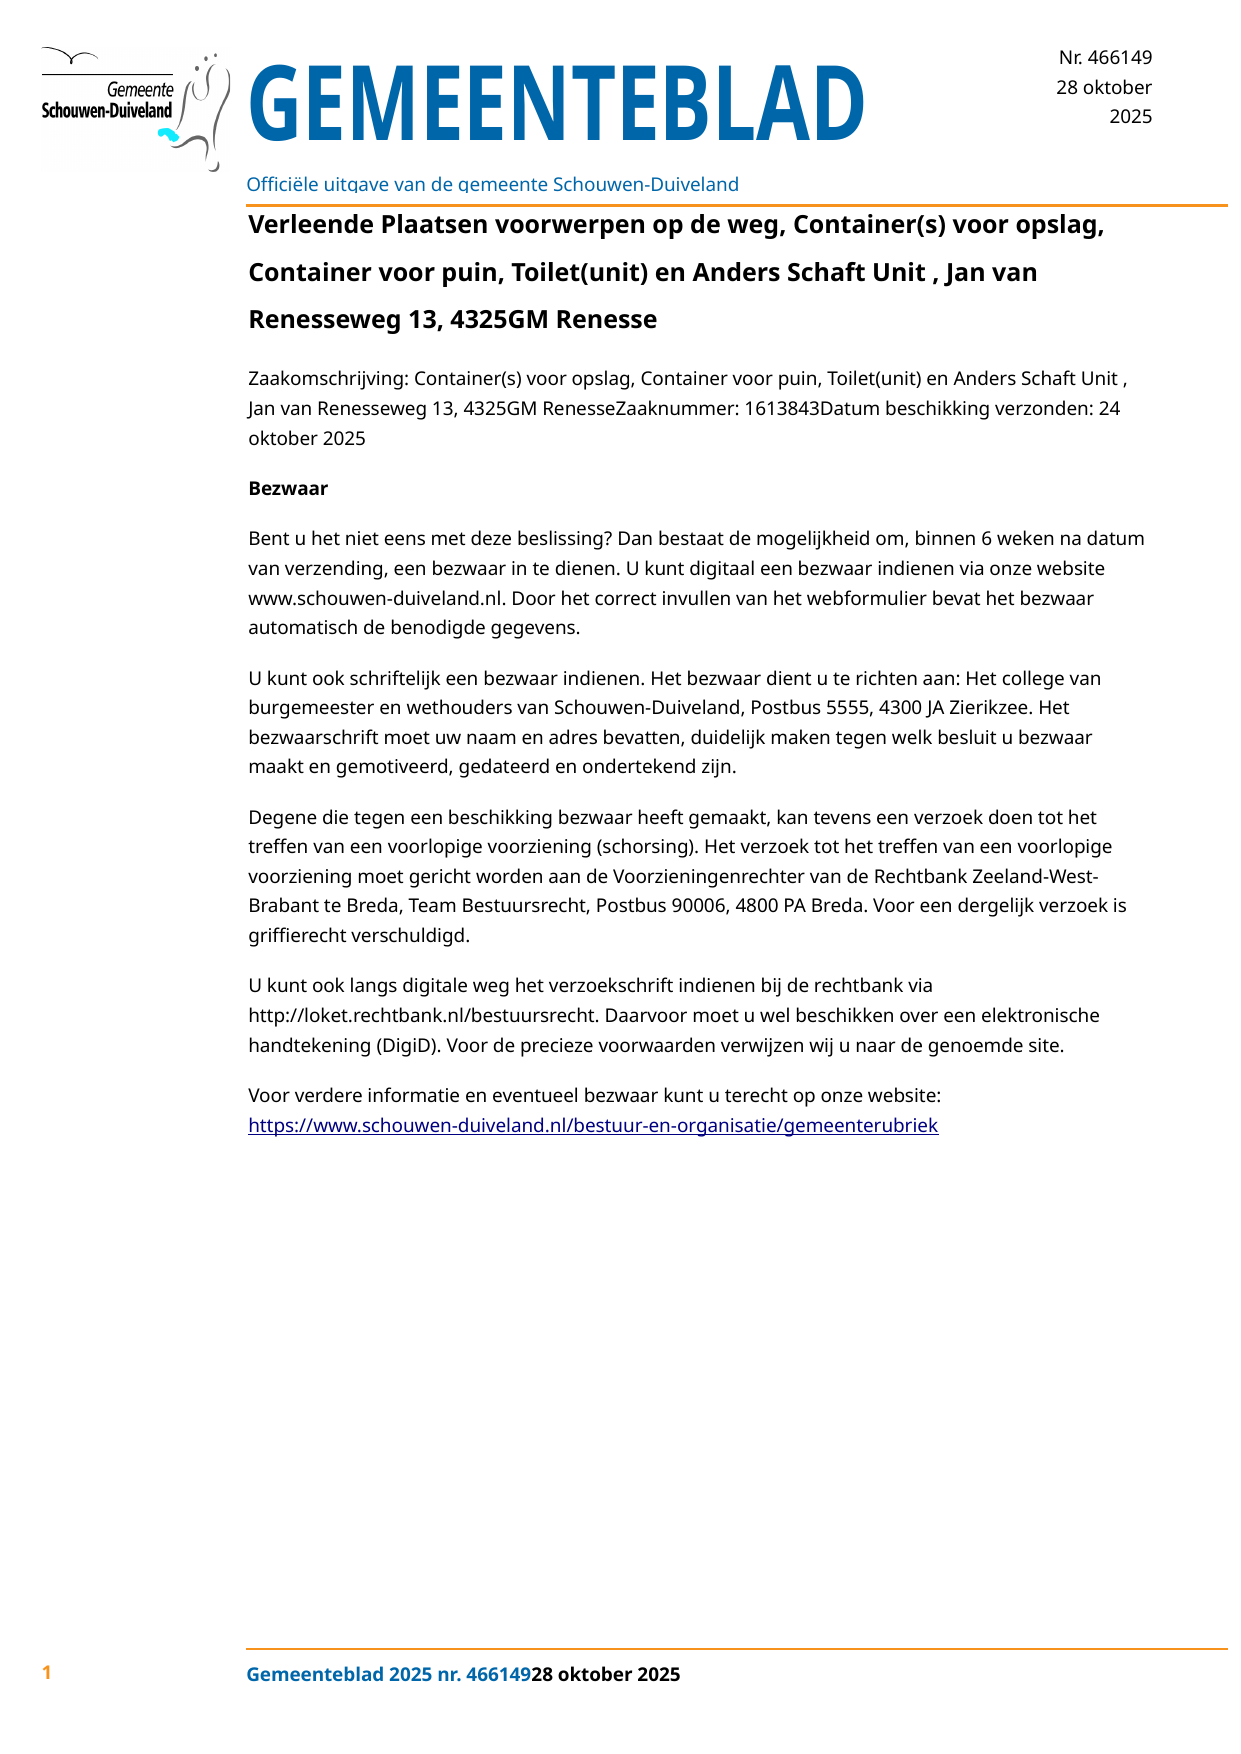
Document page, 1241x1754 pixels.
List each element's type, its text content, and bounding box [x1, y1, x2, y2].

text Voor verdere informatie en eventueel bezwaar kunt u terecht op onze website: https://www.schouwen-duiveland.nl/bestuur-en-organisatie/gemeenterubriek [248, 1082, 1152, 1137]
text Verleende Plaatsen voorwerpen op de weg, Container(s) voor opslag, Container voor puin, Toilet(unit) en Anders Schaft Unit , Jan van Renesseweg 13, 4325GM Renesse [248, 207, 1152, 336]
text Bent u het niet eens met deze beslissing? Dan bestaat de mogelijkheid om, binnen 6 weken na datum van verzending, een bezwaar in te dienen. U kunt digitaal een bezwaar indienen via onze website www.schouwen-duiveland.nl. Door het correct invullen van het webformulier bevat het bezwaar automatisch de benodigde gegevens. [248, 526, 1152, 640]
picture [41, 47, 231, 172]
text Bezwaar [248, 475, 1152, 501]
text U kunt ook schriftelijk een bezwaar indienen. Het bezwaar dient u te richten aan: Het college van burgemeester en wethouders van Schouwen-Duiveland, Postbus 5555, 4300 JA Zierikzee. Het bezwaarschrift moet uw naam en adres bevatten, duidelijk maken tegen welk besluit u bezwaar maakt en gemotiveerd, gedateerd en ondertekend zijn. [248, 665, 1152, 779]
text Zaakomschrijving: Container(s) voor opslag, Container voor puin, Toilet(unit) en Anders Schaft Unit , Jan van Renesseweg 13, 4325GM RenesseZaaknummer: 1613843Datum beschikking verzonden: 24 oktober 2025 [248, 366, 1152, 450]
text U kunt ook langs digitale weg het verzoekschrift indienen bij de rechtbank via http://loket.rechtbank.nl/bestuursrecht. Daarvoor moet u wel beschikken over een elektronische handtekening (DigiD). Voor de precieze voorwaarden verwijzen wij u naar de genoemde site. [248, 973, 1152, 1057]
text Degene die tegen een beschikking bezwaar heeft gemaakt, kan tevens een verzoek doen tot het treffen van een voorlopige voorziening (schorsing). Het verzoek tot het treffen van een voorlopige voorziening moet gericht worden aan de Voorzieningenrechter van de Rechtbank Zeeland-West-Brabant te Breda, Team Bestuursrecht, Postbus 90006, 4800 PA Breda. Voor een dergelijk verzoek is griffierecht verschuldigd. [248, 804, 1152, 948]
